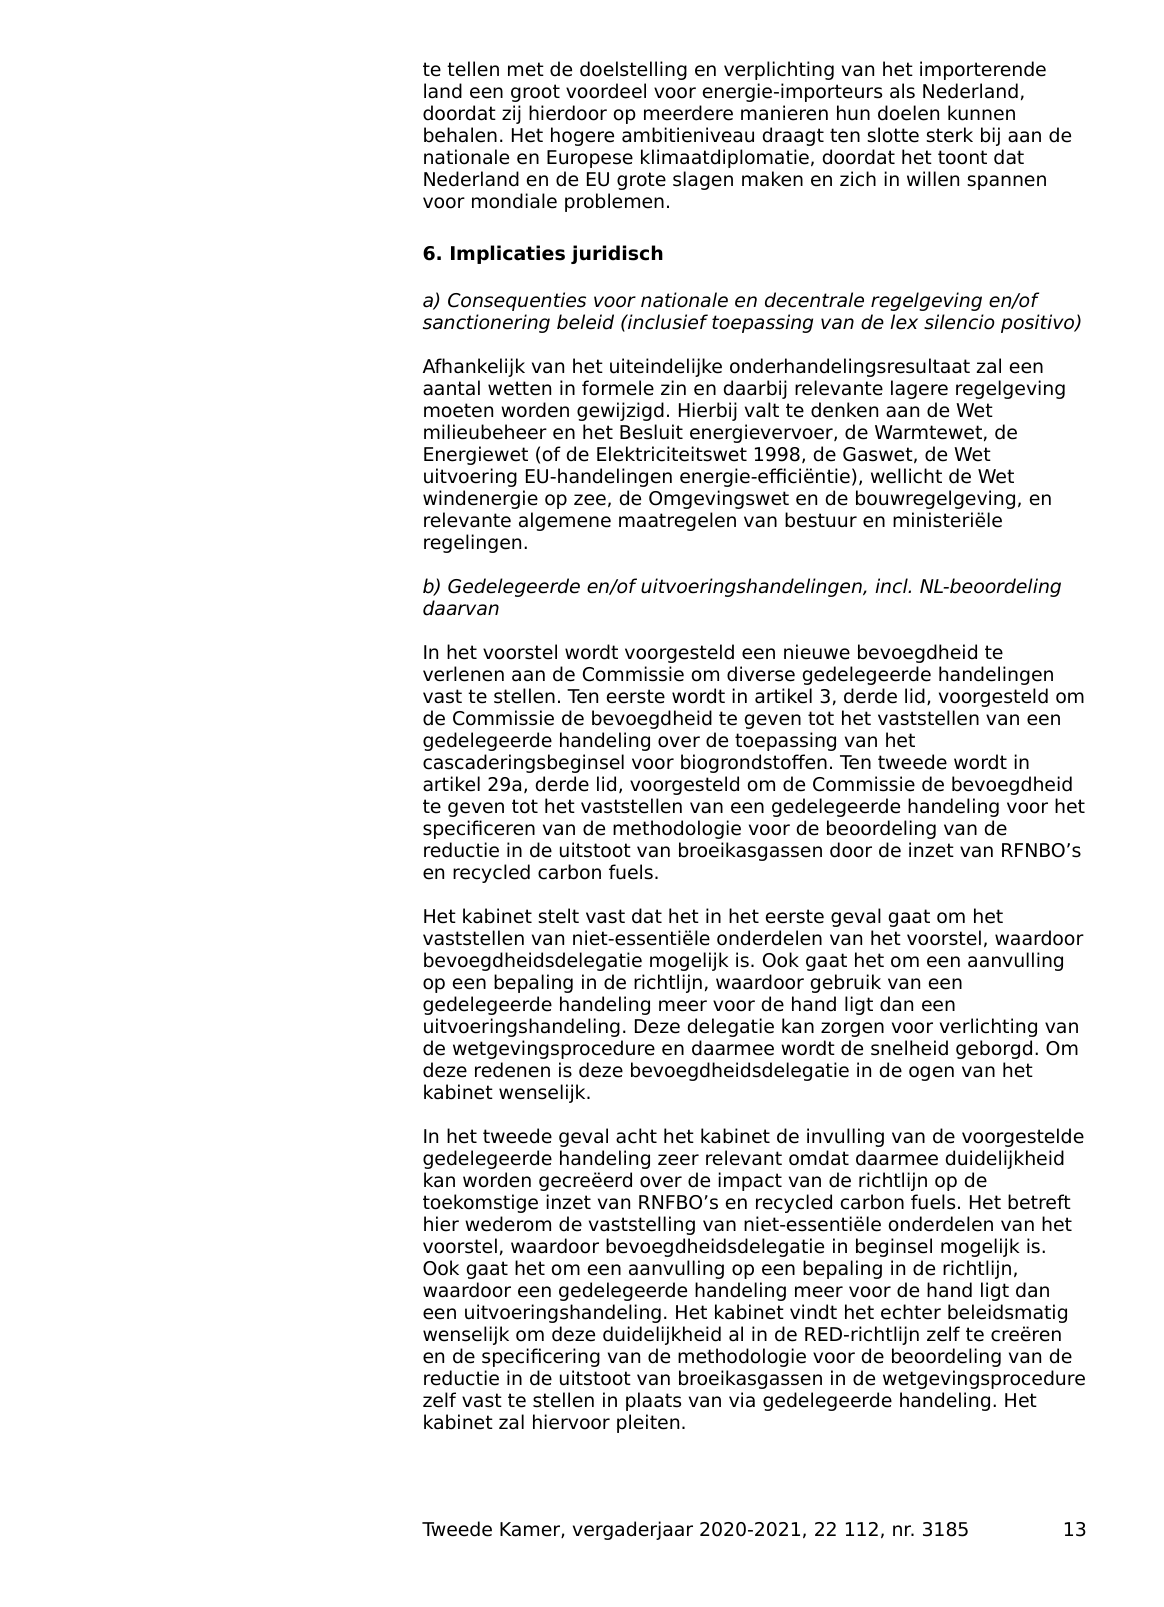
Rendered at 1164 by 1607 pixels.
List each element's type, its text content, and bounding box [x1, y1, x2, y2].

text Het kabinet stelt vast dat het in het eerste geval gaat om het vaststellen van niet-essentiële onderdelen van het voorstel, waardoor bevoegdheidsdelegatie mogelijk is. Ook gaat het om een aanvulling op een bepaling in de richtlijn, waardoor gebruik van een gedelegeerde handeling meer voor de hand ligt dan een uitvoeringshandeling. Deze delegatie kan zorgen voor verlichting van de wetgevingsprocedure en daarmee wordt de snelheid geborgd. Om deze redenen is deze bevoegdheidsdelegatie in de ogen van het kabinet wenselijk. [422, 906, 1087, 1104]
text In het tweede geval acht het kabinet de invulling van de voorgestelde gedelegeerde handeling zeer relevant omdat daarmee duidelijkheid kan worden gecreëerd over de impact van de richtlijn op de toekomstige inzet van RNFBO’s en recycled carbon fuels. Het betreft hier wederom de vaststelling van niet-essentiële onderdelen van het voorstel, waardoor bevoegdheidsdelegatie in beginsel mogelijk is. Ook gaat het om een aanvulling op een bepaling in de richtlijn, waardoor een gedelegeerde handeling meer voor de hand ligt dan een uitvoeringshandeling. Het kabinet vindt het echter beleidsmatig wenselijk om deze duidelijkheid al in de RED-richtlijn zelf te creëren en de specificering van de methodologie voor de beoordeling van de reductie in de uitstoot van broeikasgassen in de wetgevingsprocedure zelf vast te stellen in plaats van via gedelegeerde handeling. Het kabinet zal hiervoor pleiten. [422, 1126, 1087, 1434]
text In het voorstel wordt voorgesteld een nieuwe bevoegdheid te verlenen aan de Commissie om diverse gedelegeerde handelingen vast te stellen. Ten eerste wordt in artikel 3, derde lid, voorgesteld om de Commissie de bevoegdheid te geven tot het vaststellen van een gedelegeerde handeling over de toepassing van het cascaderingsbeginsel voor biogrondstoffen. Ten tweede wordt in artikel 29a, derde lid, voorgesteld om de Commissie de bevoegdheid te geven tot het vaststellen van een gedelegeerde handeling voor het specificeren van de methodologie voor de beoordeling van de reductie in de uitstoot van broeikasgassen door de inzet van RFNBO’s en recycled carbon fuels. [422, 642, 1087, 884]
subtitle a) Consequenties voor nationale en decentrale regelgeving en/of sanctionering beleid (inclusief toepassing van de lex silencio positivo) [422, 290, 1087, 334]
subtitle 6. Implicaties juridisch [422, 243, 1087, 265]
subtitle b) Gedelegeerde en/of uitvoeringshandelingen, incl. NL-beoordeling daarvan [422, 576, 1087, 620]
text te tellen met de doelstelling en verplichting van het importerende land een groot voordeel voor energie-importeurs als Nederland, doordat zij hierdoor op meerdere manieren hun doelen kunnen behalen. Het hogere ambitieniveau draagt ten slotte sterk bij aan de nationale en Europese klimaatdiplomatie, doordat het toont dat Nederland en de EU grote slagen maken en zich in willen spannen voor mondiale problemen. [422, 59, 1087, 213]
text Afhankelijk van het uiteindelijke onderhandelingsresultaat zal een aantal wetten in formele zin en daarbij relevante lagere regelgeving moeten worden gewijzigd. Hierbij valt te denken aan de Wet milieubeheer en het Besluit energievervoer, de Warmtewet, de Energiewet (of de Elektriciteitswet 1998, de Gaswet, de Wet uitvoering EU-handelingen energie-efficiëntie), wellicht de Wet windenergie op zee, de Omgevingswet en de bouwregelgeving, en relevante algemene maatregelen van bestuur en ministeriële regelingen. [422, 356, 1087, 554]
